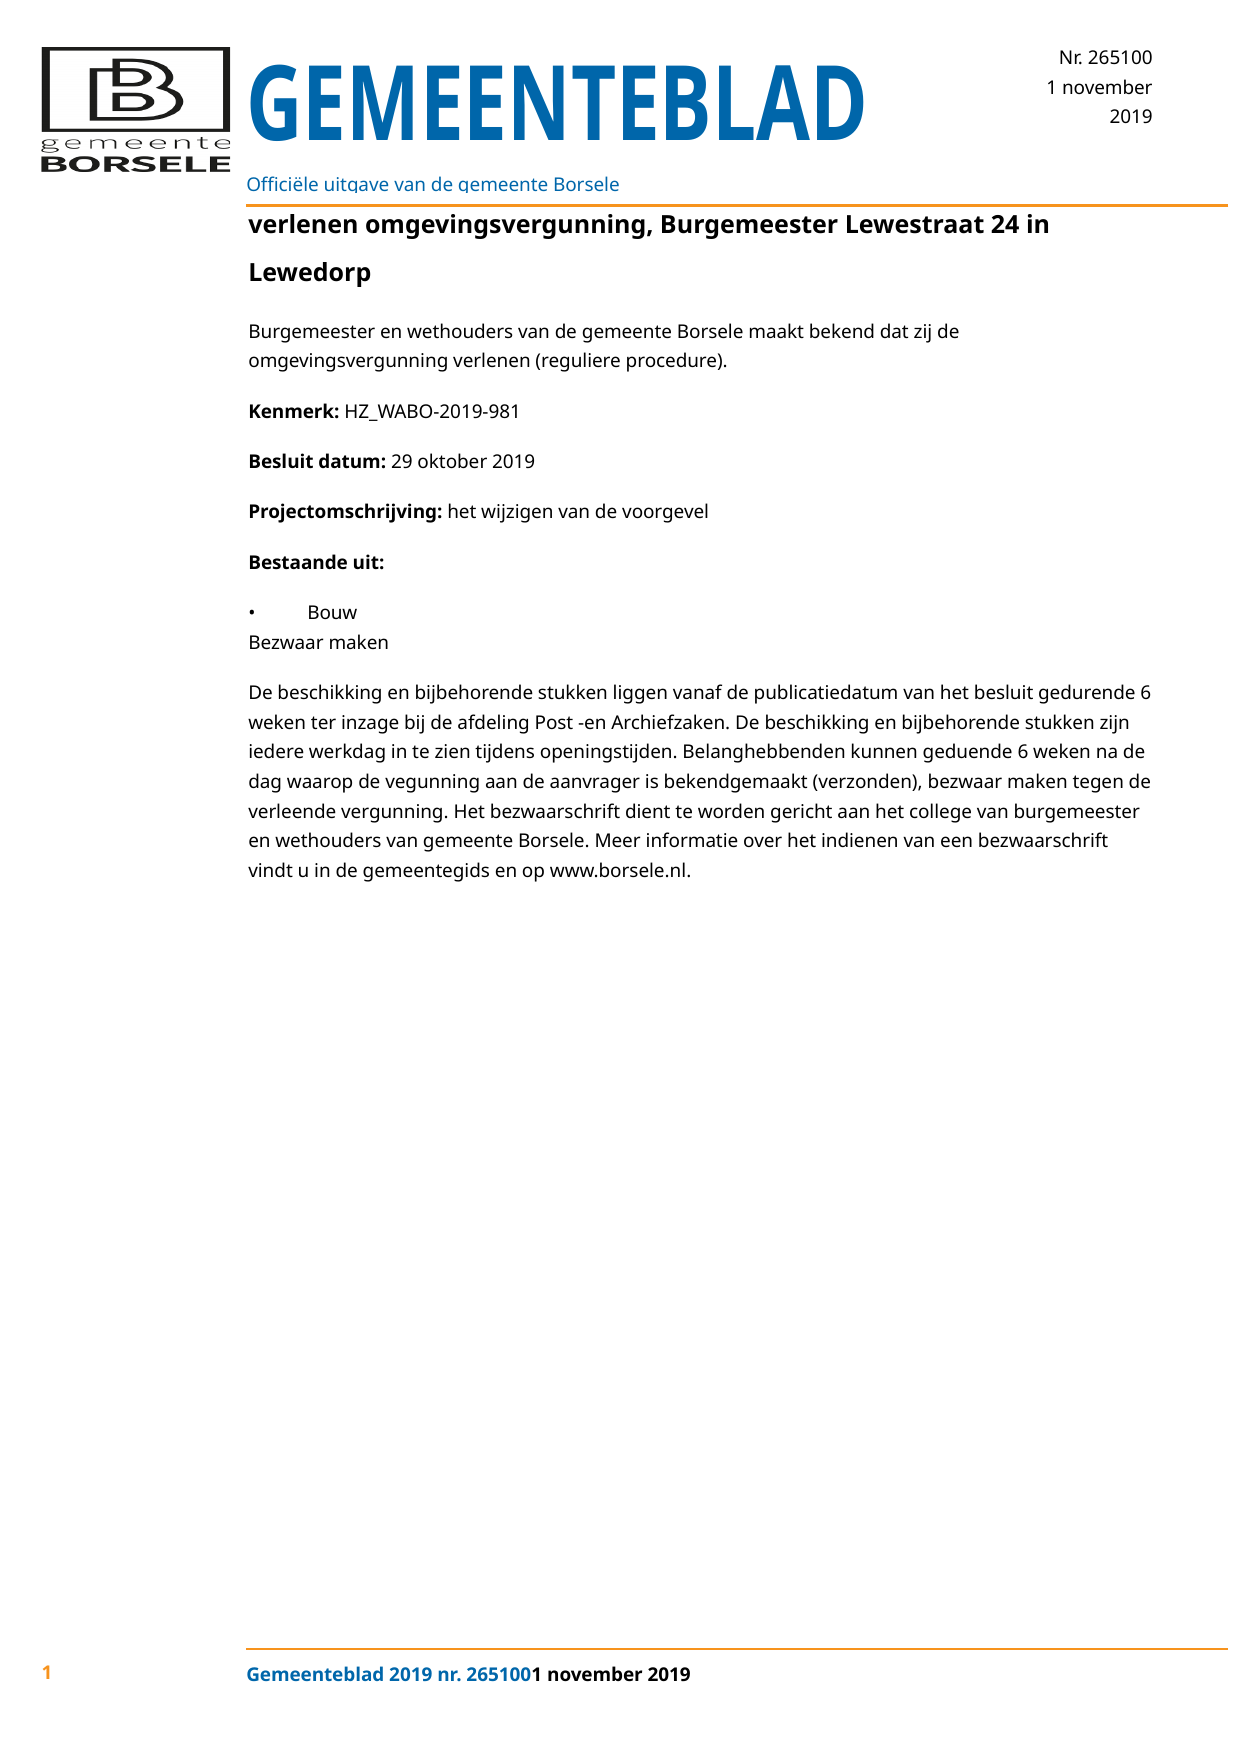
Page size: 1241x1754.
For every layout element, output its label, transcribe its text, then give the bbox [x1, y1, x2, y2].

text Burgemeester en wethouders van de gemeente Borsele maakt bekend dat zij de omgevingsvergunning verlenen (reguliere procedure). [248, 318, 1152, 373]
text verlenen omgevingsvergunning, Burgemeester Lewestraat 24 in Lewedorp [248, 207, 1152, 288]
text Kenmerk: HZ_WABO-2019-981 [248, 398, 1152, 424]
text Bestaande uit: [248, 549, 1152, 575]
text Projectomschrijving: het wijzigen van de voorgevel [248, 499, 1152, 524]
picture [41, 47, 231, 172]
text De beschikking en bijbehorende stukken liggen vanaf de publicatiedatum van het besluit gedurende 6 weken ter inzage bij de afdeling Post -en Archiefzaken. De beschikking en bijbehorende stukken zijn iedere werkdag in te zien tijdens openingstijden. Belanghebbenden kunnen geduende 6 weken na de dag waarop de vegunning aan de aanvrager is bekendgemaakt (verzonden), bezwaar maken tegen de verleende vergunning. Het bezwaarschrift dient te worden gericht aan het college van burgemeester en wethouders van gemeente Borsele. Meer informatie over het indienen van een bezwaarschrift vindt u in de gemeentegids en op www.borsele.nl. [248, 679, 1152, 883]
text Besluit datum: 29 oktober 2019 [248, 448, 1152, 474]
list Bouw [248, 599, 1152, 625]
text Bezwaar maken [248, 629, 1152, 655]
